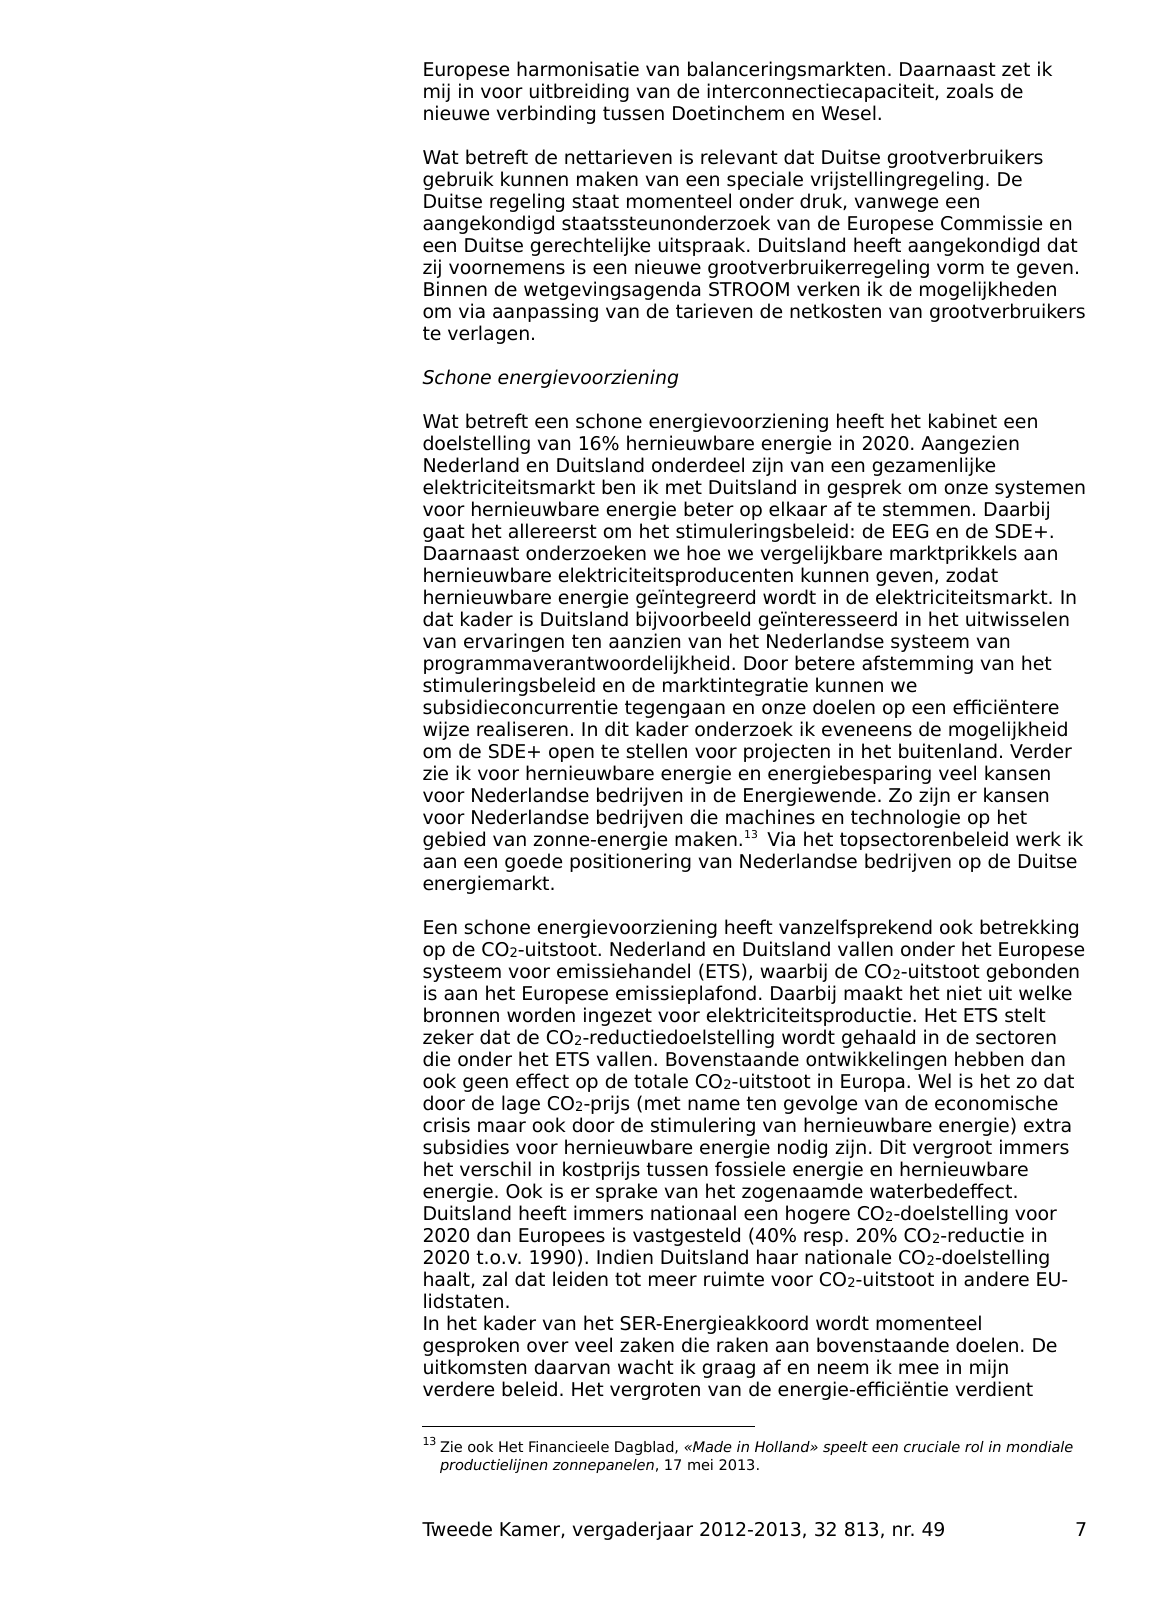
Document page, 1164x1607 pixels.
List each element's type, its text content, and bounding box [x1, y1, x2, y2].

text In het kader van het SER-Energieakkoord wordt momenteel gesproken over veel zaken die raken aan bovenstaande doelen. De uitkomsten daarvan wacht ik graag af en neem ik mee in mijn verdere beleid. Het vergroten van de energie-efficiëntie verdient [422, 1313, 1087, 1401]
subtitle Schone energievoorziening [422, 367, 1087, 389]
text Wat betreft de nettarieven is relevant dat Duitse grootverbruikers gebruik kunnen maken van een speciale vrijstellingregeling. De Duitse regeling staat momenteel onder druk, vanwege een aangekondigd staatssteunonderzoek van de Europese Commissie en een Duitse gerechtelijke uitspraak. Duitsland heeft aangekondigd dat zij voornemens is een nieuwe grootverbruikerregeling vorm te geven. Binnen de wetgevingsagenda STROOM verken ik de mogelijkheden om via aanpassing van de tarieven de netkosten van grootverbruikers te verlagen. [422, 147, 1087, 345]
text Wat betreft een schone energievoorziening heeft het kabinet een doelstelling van 16% hernieuwbare energie in 2020. Aangezien Nederland en Duitsland onderdeel zijn van een gezamenlijke elektriciteitsmarkt ben ik met Duitsland in gesprek om onze systemen voor hernieuwbare energie beter op elkaar af te stemmen. Daarbij gaat het allereerst om het stimuleringsbeleid: de EEG en de SDE+. Daarnaast onderzoeken we hoe we vergelijkbare marktprikkels aan hernieuwbare elektriciteitsproducenten kunnen geven, zodat hernieuwbare energie geïntegreerd wordt in de elektriciteitsmarkt. In dat kader is Duitsland bijvoorbeeld geïnteresseerd in het uitwisselen van ervaringen ten aanzien van het Nederlandse systeem van programmaverantwoordelijkheid. Door betere afstemming van het stimuleringsbeleid en de marktintegratie kunnen we subsidieconcurrentie tegengaan en onze doelen op een efficiëntere wijze realiseren. In dit kader onderzoek ik eveneens de mogelijkheid om de SDE+ open te stellen voor projecten in het buitenland. Verder zie ik voor hernieuwbare energie en energiebesparing veel kansen voor Nederlandse bedrijven in de Energiewende. Zo zijn er kansen voor Nederlandse bedrijven die machines en technologie op het gebied van zonne-energie maken. Via het topsectorenbeleid werk ik aan een goede positionering van Nederlandse bedrijven op de Duitse energiemarkt. [422, 411, 1087, 895]
text Europese harmonisatie van balanceringsmarkten. Daarnaast zet ik mij in voor uitbreiding van de interconnectiecapaciteit, zoals de nieuwe verbinding tussen Doetinchem en Wesel. [422, 59, 1087, 125]
text Zie ook Het Financieele Dagblad, «Made in Holland» speelt een cruciale rol in mondiale productielijnen zonnepanelen, 17 mei 2013. [422, 1435, 1087, 1474]
text Een schone energievoorziening heeft vanzelfsprekend ook betrekking op de CO2-uitstoot. Nederland en Duitsland vallen onder het Europese systeem voor emissiehandel (ETS), waarbij de CO2-uitstoot gebonden is aan het Europese emissieplafond. Daarbij maakt het niet uit welke bronnen worden ingezet voor elektriciteitsproductie. Het ETS stelt zeker dat de CO2-reductiedoelstelling wordt gehaald in de sectoren die onder het ETS vallen. Bovenstaande ontwikkelingen hebben dan ook geen effect op de totale CO2-uitstoot in Europa. Wel is het zo dat door de lage CO2-prijs (met name ten gevolge van de economische crisis maar ook door de stimulering van hernieuwbare energie) extra subsidies voor hernieuwbare energie nodig zijn. Dit vergroot immers het verschil in kostprijs tussen fossiele energie en hernieuwbare energie. Ook is er sprake van het zogenaamde waterbedeffect. Duitsland heeft immers nationaal een hogere CO2-doelstelling voor 2020 dan Europees is vastgesteld (40% resp. 20% CO2-reductie in 2020 t.o.v. 1990). Indien Duitsland haar nationale CO2-doelstelling haalt, zal dat leiden tot meer ruimte voor CO2-uitstoot in andere EU-lidstaten. [422, 917, 1087, 1313]
